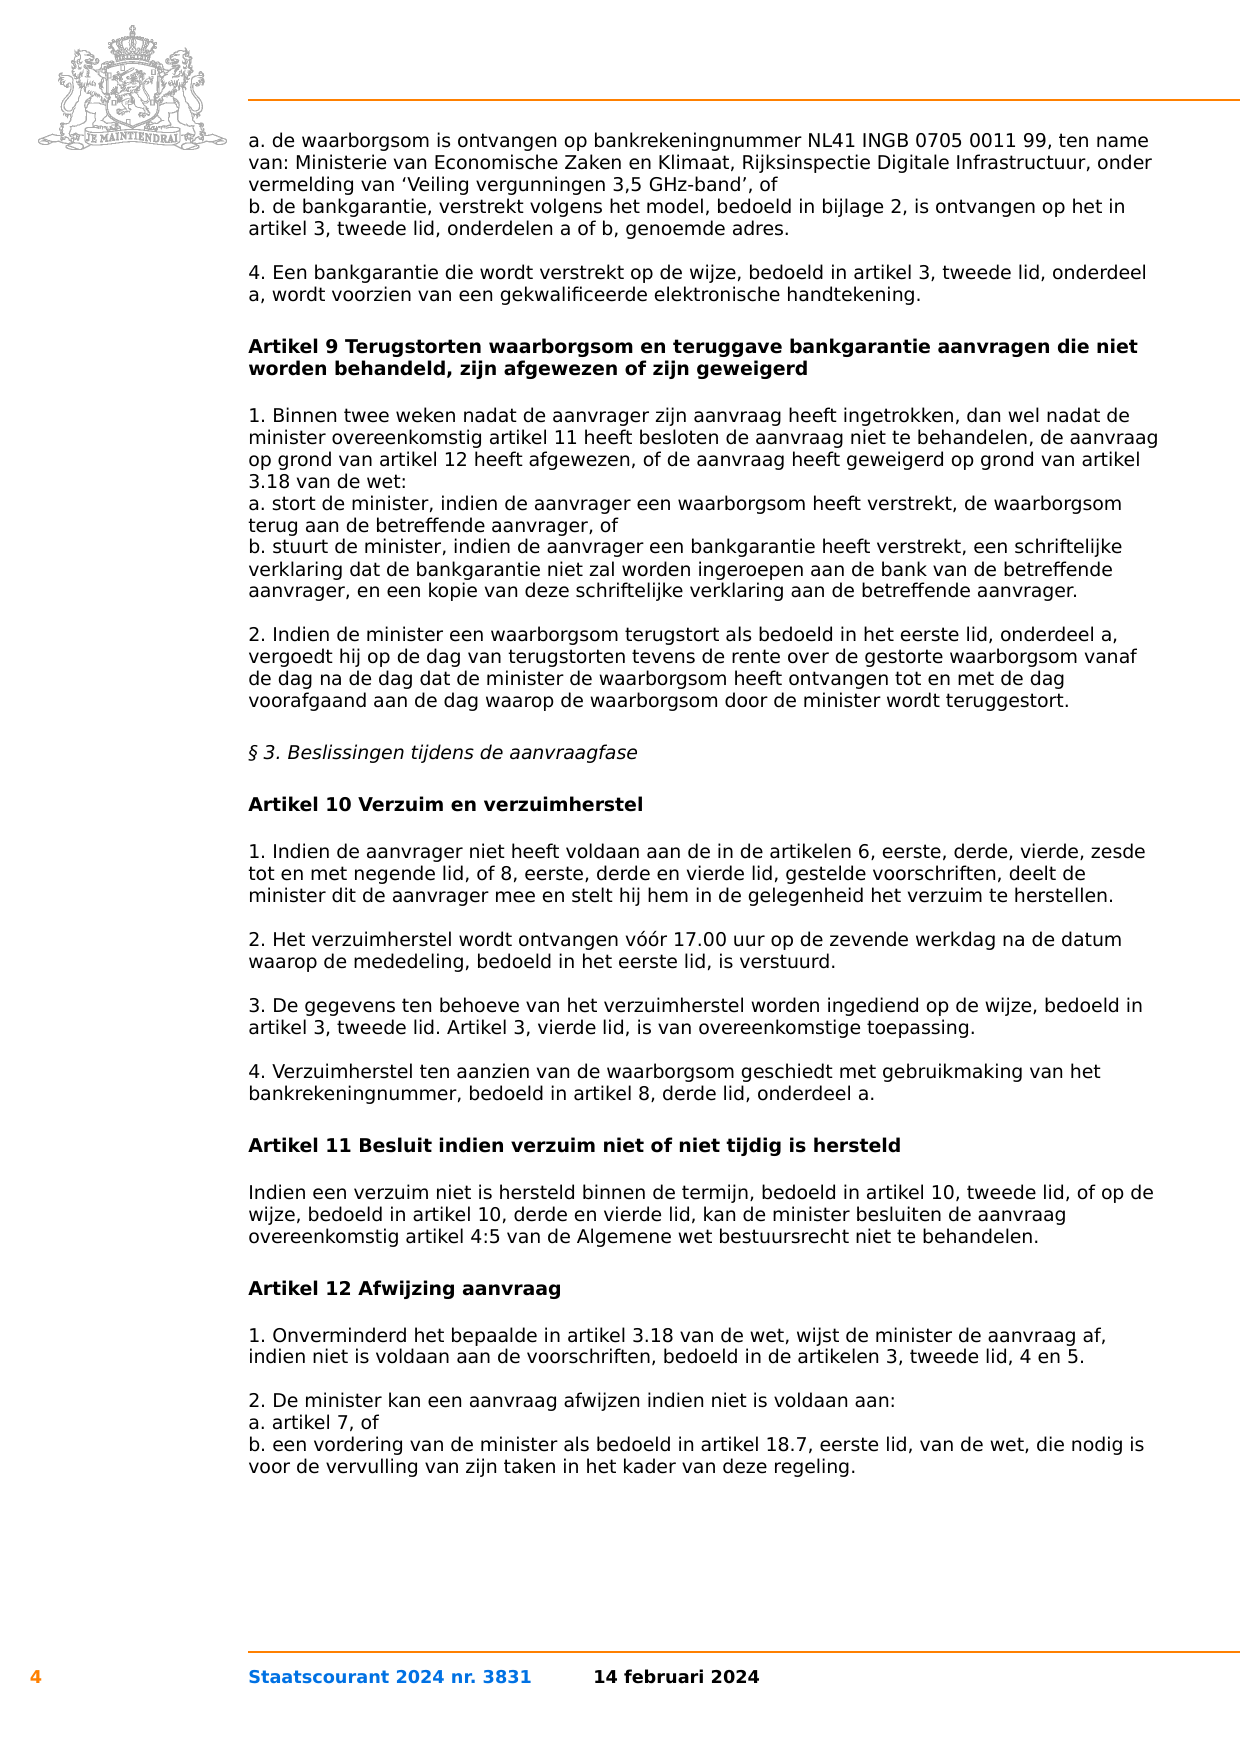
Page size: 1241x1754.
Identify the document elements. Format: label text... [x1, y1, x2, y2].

text 2. Het verzuimherstel wordt ontvangen vóór 17.00 uur op de zevende werkdag na de datum waarop de mededeling, bedoeld in het eerste lid, is verstuurd. [248, 929, 1163, 973]
text b. stuurt de minister, indien de aanvrager een bankgarantie heeft verstrekt, een schriftelijke verklaring dat de bankgarantie niet zal worden ingeroepen aan de bank van de betreffende aanvrager, en een kopie van deze schriftelijke verklaring aan de betreffende aanvrager. [248, 536, 1163, 602]
text 1. Onverminderd het bepaalde in artikel 3.18 van de wet, wijst de minister de aanvraag af, indien niet is voldaan aan de voorschriften, bedoeld in de artikelen 3, tweede lid, 4 en 5. [248, 1324, 1163, 1368]
subtitle Artikel 9 Terugstorten waarborgsom en teruggave bankgarantie aanvragen die niet worden behandeld, zijn afgewezen of zijn geweigerd [248, 336, 1163, 379]
text a. de waarborgsom is ontvangen op bankrekeningnummer NL41 INGB 0705 0011 99, ten name van: Ministerie van Economische Zaken en Klimaat, Rijksinspectie Digitale Infrastructuur, onder vermelding van ‘Veiling vergunningen 3,5 GHz-band’, of [248, 130, 1163, 196]
text 3. De gegevens ten behoeve van het verzuimherstel worden ingediend op de wijze, bedoeld in artikel 3, tweede lid. Artikel 3, vierde lid, is van overeenkomstige toepassing. [248, 995, 1163, 1039]
text a. artikel 7, of [248, 1412, 1163, 1434]
picture [38, 25, 227, 150]
text 4. Verzuimherstel ten aanzien van de waarborgsom geschiedt met gebruikmaking van het bankrekeningnummer, bedoeld in artikel 8, derde lid, onderdeel a. [248, 1061, 1163, 1104]
text a. stort de minister, indien de aanvrager een waarborgsom heeft verstrekt, de waarborgsom terug aan de betreffende aanvrager, of [248, 492, 1163, 536]
subtitle Artikel 10 Verzuim en verzuimherstel [248, 794, 1163, 816]
text Indien een verzuim niet is hersteld binnen de termijn, bedoeld in artikel 10, tweede lid, of op de wijze, bedoeld in artikel 10, derde en vierde lid, kan de minister besluiten de aanvraag overeenkomstig artikel 4:5 van de Algemene wet bestuursrecht niet te behandelen. [248, 1182, 1163, 1247]
text b. de bankgarantie, verstrekt volgens het model, bedoeld in bijlage 2, is ontvangen op het in artikel 3, tweede lid, onderdelen a of b, genoemde adres. [248, 196, 1163, 240]
text 4. Een bankgarantie die wordt verstrekt op de wijze, bedoeld in artikel 3, tweede lid, onderdeel a, wordt voorzien van een gekwalificeerde elektronische handtekening. [248, 262, 1163, 306]
subtitle Artikel 12 Afwijzing aanvraag [248, 1277, 1163, 1299]
subtitle § 3. Beslissingen tijdens de aanvraagfase [248, 742, 1163, 764]
text 2. De minister kan een aanvraag afwijzen indien niet is voldaan aan: [248, 1390, 1163, 1412]
text 1. Binnen twee weken nadat de aanvrager zijn aanvraag heeft ingetrokken, dan wel nadat de minister overeenkomstig artikel 11 heeft besloten de aanvraag niet te behandelen, de aanvraag op grond van artikel 12 heeft afgewezen, of de aanvraag heeft geweigerd op grond van artikel 3.18 van de wet: [248, 404, 1163, 492]
text b. een vordering van de minister als bedoeld in artikel 18.7, eerste lid, van de wet, die nodig is voor de vervulling van zijn taken in het kader van deze regeling. [248, 1434, 1163, 1478]
subtitle Artikel 11 Besluit indien verzuim niet of niet tijdig is hersteld [248, 1134, 1163, 1157]
text 1. Indien de aanvrager niet heeft voldaan aan de in de artikelen 6, eerste, derde, vierde, zesde tot en met negende lid, of 8, eerste, derde en vierde lid, gestelde voorschriften, deelt de minister dit de aanvrager mee en stelt hij hem in de gelegenheid het verzuim te herstellen. [248, 841, 1163, 907]
text 2. Indien de minister een waarborgsom terugstort als bedoeld in het eerste lid, onderdeel a, vergoedt hij op de dag van terugstorten tevens de rente over de gestorte waarborgsom vanaf de dag na de dag dat de minister de waarborgsom heeft ontvangen tot en met de dag voorafgaand aan de dag waarop de waarborgsom door de minister wordt teruggestort. [248, 624, 1163, 712]
